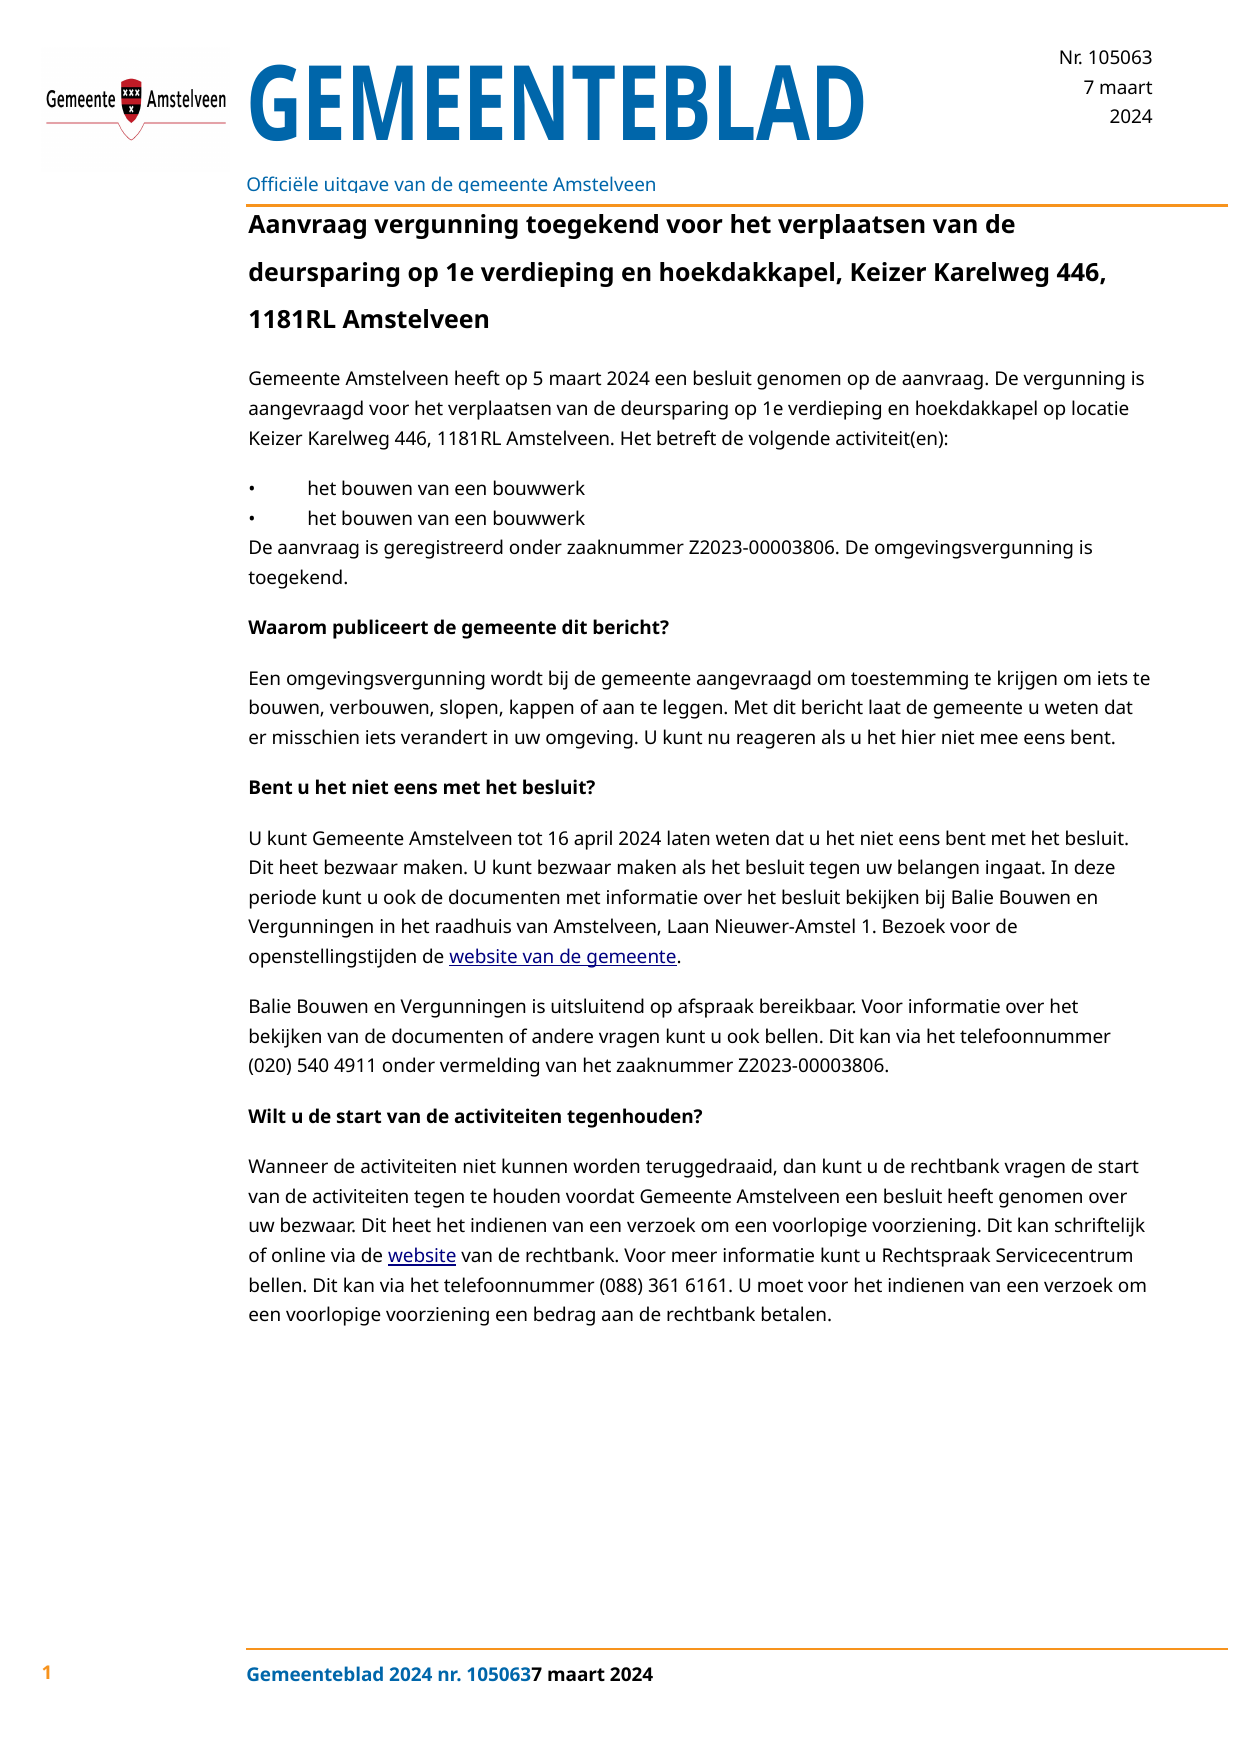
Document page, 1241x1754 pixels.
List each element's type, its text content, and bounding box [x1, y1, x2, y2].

text Een omgevingsvergunning wordt bij de gemeente aangevraagd om toestemming te krijgen om iets te bouwen, verbouwen, slopen, kappen of aan te leggen. Met dit bericht laat de gemeente u weten dat er misschien iets verandert in uw omgeving. U kunt nu reageren als u het hier niet mee eens bent. [248, 665, 1152, 749]
text U kunt Gemeente Amstelveen tot 16 april 2024 laten weten dat u het niet eens bent met het besluit. Dit heet bezwaar maken. U kunt bezwaar maken als het besluit tegen uw belangen ingaat. In deze periode kunt u ook de documenten met informatie over het besluit bekijken bij Balie Bouwen en Vergunningen in het raadhuis van Amstelveen, Laan Nieuwer-Amstel 1. Bezoek voor de openstellingstijden de website van de gemeente. [248, 825, 1152, 969]
text Wanneer de activiteiten niet kunnen worden teruggedraaid, dan kunt u de rechtbank vragen de start van de activiteiten tegen te houden voordat Gemeente Amstelveen een besluit heeft genomen over uw bezwaar. Dit heet het indienen van een verzoek om een voorlopige voorziening. Dit kan schriftelijk of online via de website van de rechtbank. Voor meer informatie kunt u Rechtspraak Servicecentrum bellen. Dit kan via het telefoonnummer (088) 361 6161. U moet voor het indienen van een verzoek om een voorlopige voorziening een bedrag aan de rechtbank betalen. [248, 1153, 1152, 1327]
text Bent u het niet eens met het besluit? [248, 774, 1152, 800]
text De aanvraag is geregistreerd onder zaaknummer Z2023-00003806. De omgevingsvergunning is toegekend. [248, 534, 1152, 589]
text Gemeente Amstelveen heeft op 5 maart 2024 een besluit genomen op de aanvraag. De vergunning is aangevraagd voor het verplaatsen van de deursparing op 1e verdieping en hoekdakkapel op locatie Keizer Karelweg 446, 1181RL Amstelveen. Het betreft de volgende activiteit(en): [248, 366, 1152, 450]
text Balie Bouwen en Vergunningen is uitsluitend op afspraak bereikbaar. Voor informatie over het bekijken van de documenten of andere vragen kunt u ook bellen. Dit kan via het telefoonnummer (020) 540 4911 onder vermelding van het zaaknummer Z2023-00003806. [248, 993, 1152, 1078]
text Wilt u de start van de activiteiten tegenhouden? [248, 1103, 1152, 1129]
list het bouwen van een bouwwerk [248, 505, 1152, 530]
list het bouwen van een bouwwerk [248, 475, 1152, 501]
text Waarom publiceert de gemeente dit bericht? [248, 614, 1152, 640]
picture [41, 47, 231, 172]
text Aanvraag vergunning toegekend voor het verplaatsen van de deursparing op 1e verdieping en hoekdakkapel, Keizer Karelweg 446, 1181RL Amstelveen [248, 207, 1152, 336]
